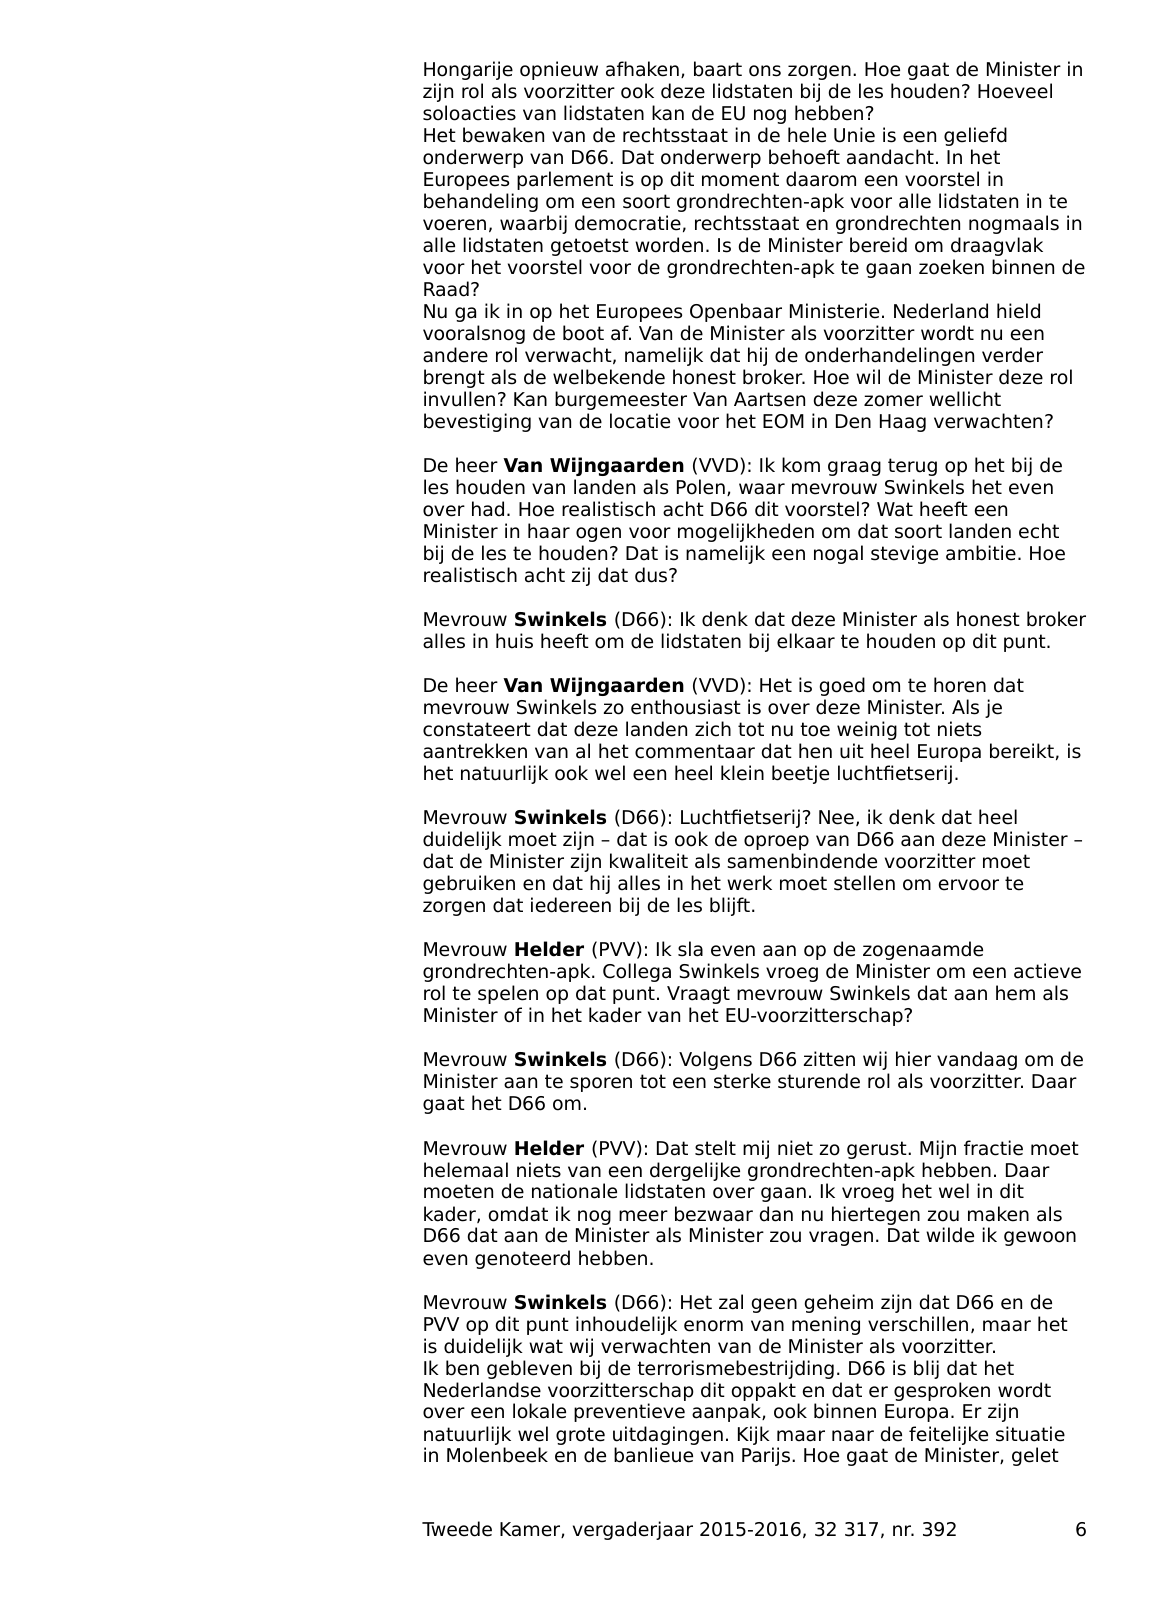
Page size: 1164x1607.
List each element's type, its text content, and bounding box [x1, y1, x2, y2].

text Ik ben gebleven bij de terrorismebestrijding. D66 is blij dat het Nederlandse voorzitterschap dit oppakt en dat er gesproken wordt over een lokale preventieve aanpak, ook binnen Europa. Er zijn natuurlijk wel grote uitdagingen. Kijk maar naar de feitelijke situatie in Molenbeek en de banlieue van Parijs. Hoe gaat de Minister, gelet [422, 1357, 1087, 1467]
text Mevrouw Swinkels (D66): Het zal geen geheim zijn dat D66 en de PVV op dit punt inhoudelijk enorm van mening verschillen, maar het is duidelijk wat wij verwachten van de Minister als voorzitter. [422, 1292, 1087, 1357]
text Het bewaken van de rechtsstaat in de hele Unie is een geliefd onderwerp van D66. Dat onderwerp behoeft aandacht. In het Europees parlement is op dit moment daarom een voorstel in behandeling om een soort grondrechten-apk voor alle lidstaten in te voeren, waarbij democratie, rechtsstaat en grondrechten nogmaals in alle lidstaten getoetst worden. Is de Minister bereid om draagvlak voor het voorstel voor de grondrechten-apk te gaan zoeken binnen de Raad? [422, 125, 1087, 301]
text Mevrouw Swinkels (D66): Ik denk dat deze Minister als honest broker alles in huis heeft om de lidstaten bij elkaar te houden op dit punt. [422, 609, 1087, 653]
text Mevrouw Swinkels (D66): Luchtfietserij? Nee, ik denk dat heel duidelijk moet zijn – dat is ook de oproep van D66 aan deze Minister – dat de Minister zijn kwaliteit als samenbindende voorzitter moet gebruiken en dat hij alles in het werk moet stellen om ervoor te zorgen dat iedereen bij de les blijft. [422, 807, 1087, 917]
text Mevrouw Helder (PVV): Dat stelt mij niet zo gerust. Mijn fractie moet helemaal niets van een dergelijke grondrechten-apk hebben. Daar moeten de nationale lidstaten over gaan. Ik vroeg het wel in dit kader, omdat ik nog meer bezwaar dan nu hiertegen zou maken als D66 dat aan de Minister als Minister zou vragen. Dat wilde ik gewoon even genoteerd hebben. [422, 1137, 1087, 1269]
text De heer Van Wijngaarden (VVD): Het is goed om te horen dat mevrouw Swinkels zo enthousiast is over deze Minister. Als je constateert dat deze landen zich tot nu toe weinig tot niets aantrekken van al het commentaar dat hen uit heel Europa bereikt, is het natuurlijk ook wel een heel klein beetje luchtfietserij. [422, 675, 1087, 785]
text Hongarije opnieuw afhaken, baart ons zorgen. Hoe gaat de Minister in zijn rol als voorzitter ook deze lidstaten bij de les houden? Hoeveel soloacties van lidstaten kan de EU nog hebben? [422, 59, 1087, 125]
text Mevrouw Swinkels (D66): Volgens D66 zitten wij hier vandaag om de Minister aan te sporen tot een sterke sturende rol als voorzitter. Daar gaat het D66 om. [422, 1049, 1087, 1115]
text Nu ga ik in op het Europees Openbaar Ministerie. Nederland hield vooralsnog de boot af. Van de Minister als voorzitter wordt nu een andere rol verwacht, namelijk dat hij de onderhandelingen verder brengt als de welbekende honest broker. Hoe wil de Minister deze rol invullen? Kan burgemeester Van Aartsen deze zomer wellicht bevestiging van de locatie voor het EOM in Den Haag verwachten? [422, 301, 1087, 433]
text Mevrouw Helder (PVV): Ik sla even aan op de zogenaamde grondrechten-apk. Collega Swinkels vroeg de Minister om een actieve rol te spelen op dat punt. Vraagt mevrouw Swinkels dat aan hem als Minister of in het kader van het EU-voorzitterschap? [422, 939, 1087, 1027]
text De heer Van Wijngaarden (VVD): Ik kom graag terug op het bij de les houden van landen als Polen, waar mevrouw Swinkels het even over had. Hoe realistisch acht D66 dit voorstel? Wat heeft een Minister in haar ogen voor mogelijkheden om dat soort landen echt bij de les te houden? Dat is namelijk een nogal stevige ambitie. Hoe realistisch acht zij dat dus? [422, 455, 1087, 587]
